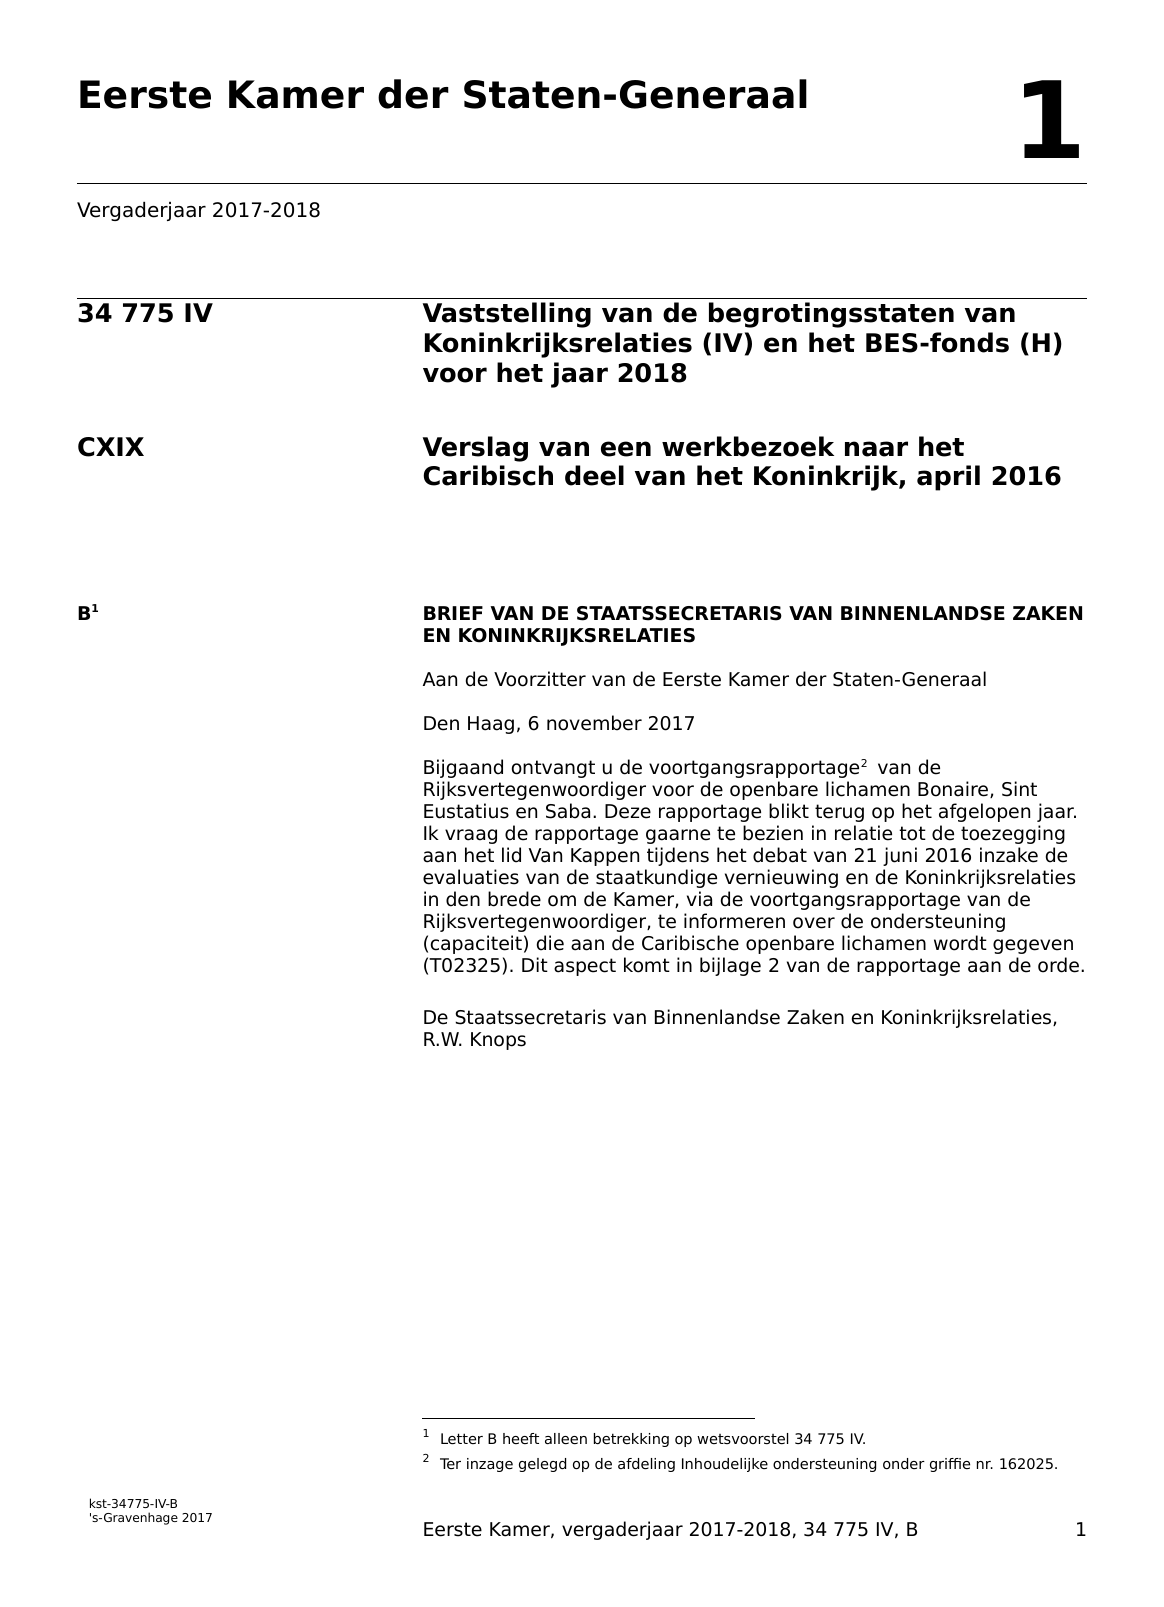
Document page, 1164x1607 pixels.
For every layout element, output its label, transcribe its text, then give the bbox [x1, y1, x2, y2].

table_header 1 [886, 59, 1087, 183]
table_header Eerste Kamer der Staten-Generaal [77, 59, 886, 183]
text Bijgaand ontvangt u de voortgangsrapportage van de Rijksvertegenwoordiger voor de openbare lichamen Bonaire, Sint Eustatius en Saba. Deze rapportage blikt terug op het afgelopen jaar. [422, 757, 1087, 823]
subtitle 34 775 IV Vaststelling van de begrotingsstaten van Koninkrijksrelaties (IV) en het BES-fonds (H) voor het jaar 2018 [77, 299, 1087, 388]
text Den Haag, 6 november 2017 [422, 713, 1087, 735]
text Ter inzage gelegd op de afdeling Inhoudelijke ondersteuning onder griffie nr. 162025. [422, 1452, 1087, 1474]
text kst-34775-IV-B [88, 1497, 323, 1511]
text De Staatssecretaris van Binnenlandse Zaken en Koninkrijksrelaties, R.W. Knops [422, 1007, 1087, 1051]
table_cell Vergaderjaar 2017-2018 [77, 184, 1087, 298]
subtitle CXIX Verslag van een werkbezoek naar het Caribisch deel van het Koninkrijk, april 2016 [77, 432, 1087, 492]
text Aan de Voorzitter van de Eerste Kamer der Staten-Generaal [422, 669, 1087, 691]
text 's-Gravenhage 2017 [88, 1511, 323, 1525]
text Letter B heeft alleen betrekking op wetsvoorstel 34 775 IV. [422, 1427, 1087, 1449]
text Ik vraag de rapportage gaarne te bezien in relatie tot de toezegging aan het lid Van Kappen tijdens het debat van 21 juni 2016 inzake de evaluaties van de staatkundige vernieuwing en de Koninkrijksrelaties in den brede om de Kamer, via de voortgangsrapportage van de Rijksvertegenwoordiger, te informeren over de ondersteuning (capaciteit) die aan de Caribische openbare lichamen wordt gegeven (T02325). Dit aspect komt in bijlage 2 van de rapportage aan de orde. [422, 823, 1087, 977]
subtitle B BRIEF VAN DE STAATSSECRETARIS VAN BINNENLANDSE ZAKEN EN KONINKRIJKSRELATIES [77, 603, 1087, 647]
